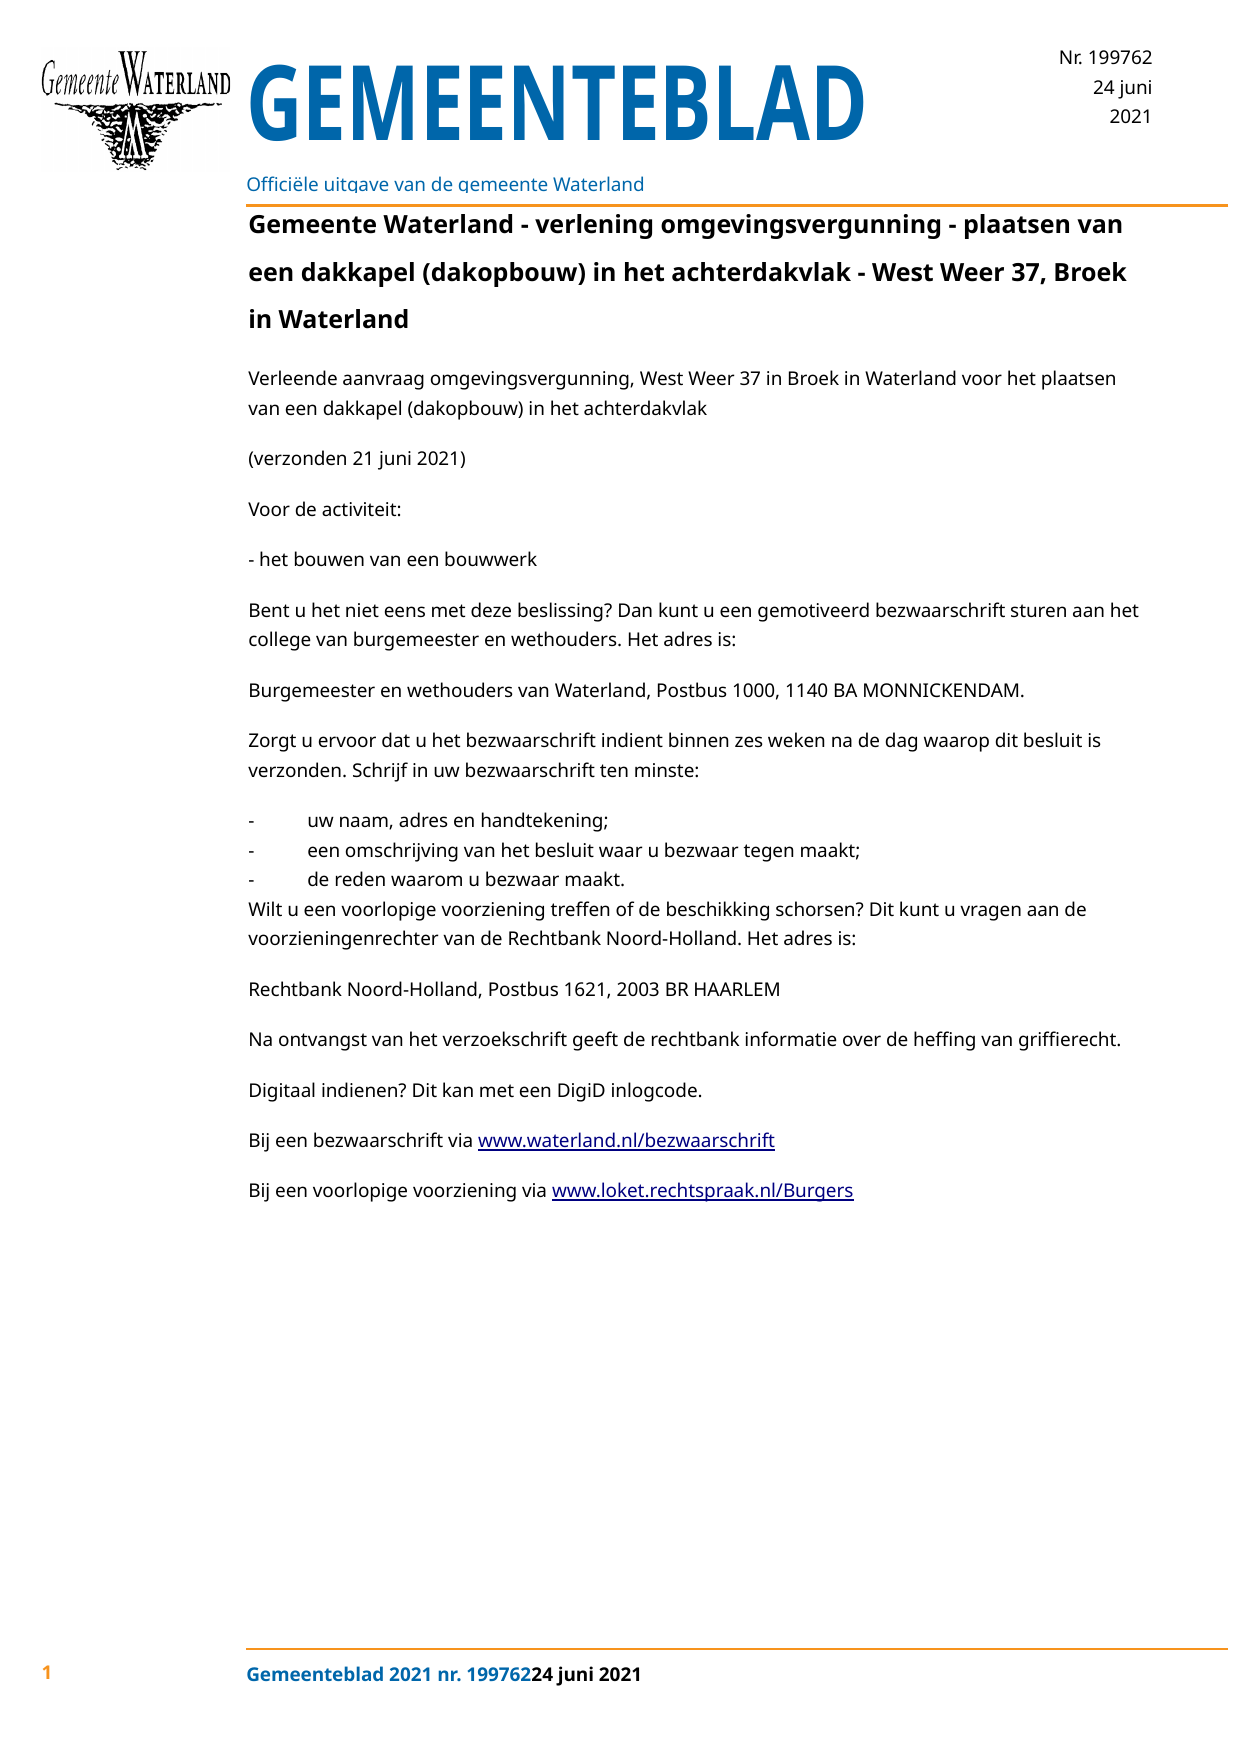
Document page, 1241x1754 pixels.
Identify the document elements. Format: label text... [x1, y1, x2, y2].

text Wilt u een voorlopige voorziening treffen of de beschikking schorsen? Dit kunt u vragen aan de voorzieningenrechter van de Rechtbank Noord-Holland. Het adres is: [248, 896, 1152, 951]
picture [41, 47, 231, 172]
text Gemeente Waterland - verlening omgevingsvergunning - plaatsen van een dakkapel (dakopbouw) in het achterdakvlak - West Weer 37, Broek in Waterland [248, 207, 1152, 336]
text Bij een voorlopige voorziening via www.loket.rechtspraak.nl/Burgers [248, 1178, 1152, 1203]
text Bent u het niet eens met deze beslissing? Dan kunt u een gemotiveerd bezwaarschrift sturen aan het college van burgemeester en wethouders. Het adres is: [248, 597, 1152, 652]
text - het bouwen van een bouwwerk [248, 546, 1152, 572]
text Bij een bezwaarschrift via www.waterland.nl/bezwaarschrift [248, 1127, 1152, 1153]
text Zorgt u ervoor dat u het bezwaarschrift indient binnen zes weken na de dag waarop dit besluit is verzonden. Schrijf in uw bezwaarschrift ten minste: [248, 727, 1152, 782]
text Burgemeester en wethouders van Waterland, Postbus 1000, 1140 BA MONNICKENDAM. [248, 677, 1152, 702]
text Na ontvangst van het verzoekschrift geeft de rechtbank informatie over de heffing van griffierecht. [248, 1026, 1152, 1052]
text Rechtbank Noord-Holland, Postbus 1621, 2003 BR HAARLEM [248, 976, 1152, 1002]
list de reden waarom u bezwaar maakt. [248, 866, 1152, 892]
list een omschrijving van het besluit waar u bezwaar tegen maakt; [248, 837, 1152, 862]
list uw naam, adres en handtekening; [248, 807, 1152, 833]
text Digitaal indienen? Dit kan met een DigiD inlogcode. [248, 1077, 1152, 1102]
text Voor de activiteit: [248, 496, 1152, 522]
text (verzonden 21 juni 2021) [248, 446, 1152, 471]
text Verleende aanvraag omgevingsvergunning, West Weer 37 in Broek in Waterland voor het plaatsen van een dakkapel (dakopbouw) in het achterdakvlak [248, 366, 1152, 421]
